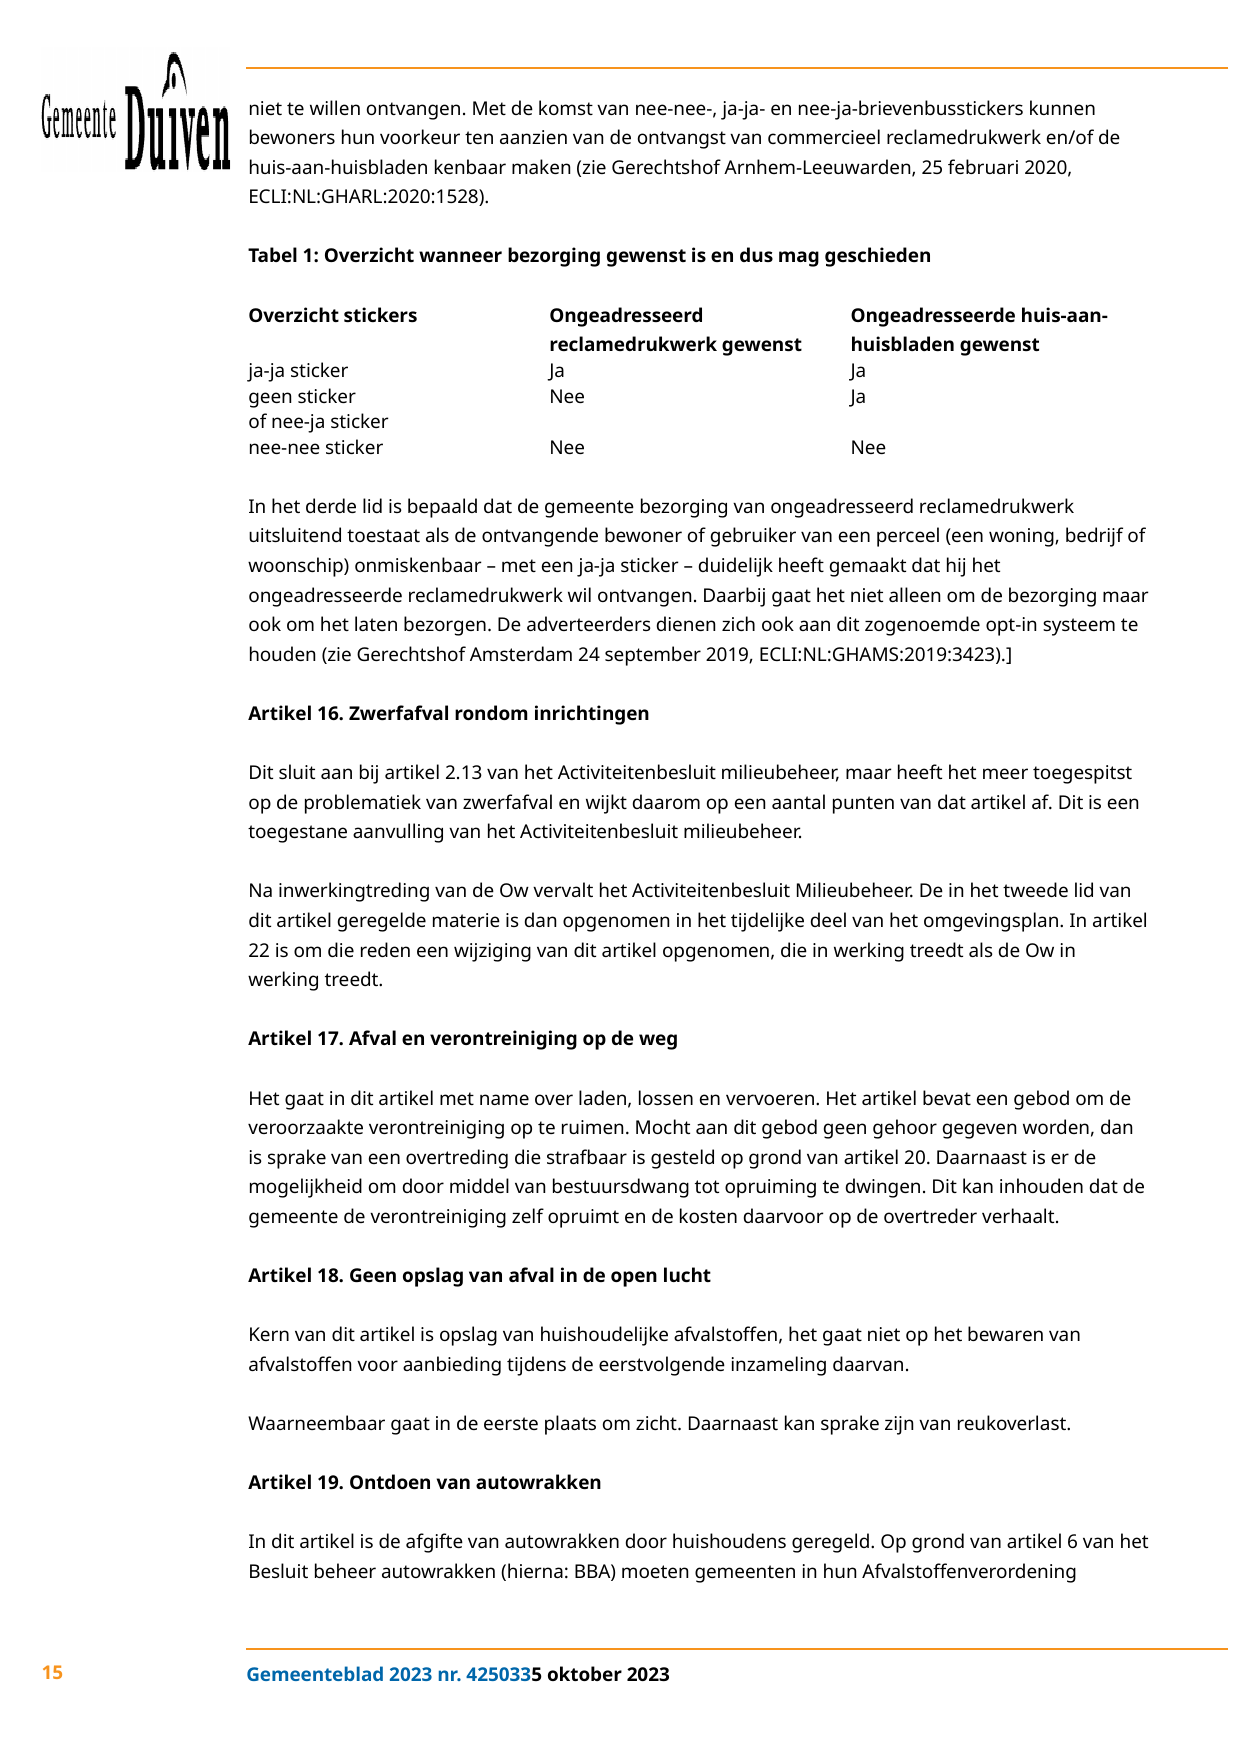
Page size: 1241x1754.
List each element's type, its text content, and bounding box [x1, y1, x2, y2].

text Artikel 19. Ontdoen van autowrakken [248, 1469, 1152, 1495]
text Tabel 1: Overzicht wanneer bezorging gewenst is en dus mag geschieden [248, 243, 1152, 268]
text niet te willen ontvangen. Met de komst van nee-nee-, ja-ja- en nee-ja-brievenbusstickers kunnen bewoners hun voorkeur ten aanzien van de ontvangst van commercieel reclamedrukwerk en/of de huis-aan-huisbladen kenbaar maken (zie Gerechtshof Arnhem-Leeuwarden, 25 februari 2020, ECLI:NL:GHARL:2020:1528). [248, 95, 1152, 209]
table_header Ongeadresseerde huis-aan-huisbladen gewenst [850, 302, 1152, 357]
text Kern van dit artikel is opslag van huishoudelijke afvalstoffen, het gaat niet op het bewaren van afvalstoffen voor aanbieding tijdens de eerstvolgende inzameling daarvan. [248, 1321, 1152, 1377]
text Na inwerkingtreding van de Ow vervalt het Activiteitenbesluit Milieubeheer. De in het tweede lid van dit artikel geregelde materie is dan opgenomen in het tijdelijke deel van het omgevingsplan. In artikel 22 is om die reden een wijziging van dit artikel opgenomen, die in werking treedt als de Ow in werking treedt. [248, 878, 1152, 992]
table_cell Nee [549, 383, 850, 409]
table_cell Ja [850, 357, 1152, 383]
table_cell Ja [549, 357, 850, 383]
table_cell Nee [850, 435, 1152, 460]
table_cell geen sticker [248, 383, 549, 409]
text In het derde lid is bepaald dat de gemeente bezorging van ongeadresseerd reclamedrukwerk uitsluitend toestaat als de ontvangende bewoner of gebruiker van een perceel (een woning, bedrijf of woonschip) onmiskenbaar – met een ja-ja sticker – duidelijk heeft gemaakt dat hij het ongeadresseerde reclamedrukwerk wil ontvangen. Daarbij gaat het niet alleen om de bezorging maar ook om het laten bezorgen. De adverteerders dienen zich ook aan dit zogenoemde opt-in systeem te houden (zie Gerechtshof Amsterdam 24 september 2019, ECLI:NL:GHAMS:2019:3423).] [248, 493, 1152, 667]
text Artikel 16. Zwerfafval rondom inrichtingen [248, 700, 1152, 726]
text Artikel 18. Geen opslag van afval in de open lucht [248, 1262, 1152, 1288]
table_header Overzicht stickers [248, 302, 549, 357]
table_cell [850, 409, 1152, 434]
picture [41, 47, 231, 172]
table_cell nee-nee sticker [248, 435, 549, 460]
table_cell [549, 409, 850, 434]
table_header Ongeadresseerd reclamedrukwerk gewenst [549, 302, 850, 357]
table_cell Ja [850, 383, 1152, 409]
text In dit artikel is de afgifte van autowrakken door huishoudens geregeld. Op grond van artikel 6 van het Besluit beheer autowrakken (hierna: BBA) moeten gemeenten in hun Afvalstoffenverordening [248, 1528, 1152, 1584]
text Het gaat in dit artikel met name over laden, lossen en vervoeren. Het artikel bevat een gebod om de veroorzaakte verontreiniging op te ruimen. Mocht aan dit gebod geen gehoor gegeven worden, dan is sprake van een overtreding die strafbaar is gesteld op grond van artikel 20. Daarnaast is er de mogelijkheid om door middel van bestuursdwang tot opruiming te dwingen. Dit kan inhouden dat de gemeente de verontreiniging zelf opruimt en de kosten daarvoor op de overtreder verhaalt. [248, 1085, 1152, 1229]
table_cell ja-ja sticker [248, 357, 549, 383]
table_cell Nee [549, 435, 850, 460]
text Waarneembaar gaat in de eerste plaats om zicht. Daarnaast kan sprake zijn van reukoverlast. [248, 1410, 1152, 1436]
table_cell of nee-ja sticker [248, 409, 549, 434]
text Artikel 17. Afval en verontreiniging op de weg [248, 1026, 1152, 1051]
text Dit sluit aan bij artikel 2.13 van het Activiteitenbesluit milieubeheer, maar heeft het meer toegespitst op de problematiek van zwerfafval en wijkt daarom op een aantal punten van dat artikel af. Dit is een toegestane aanvulling van het Activiteitenbesluit milieubeheer. [248, 759, 1152, 844]
